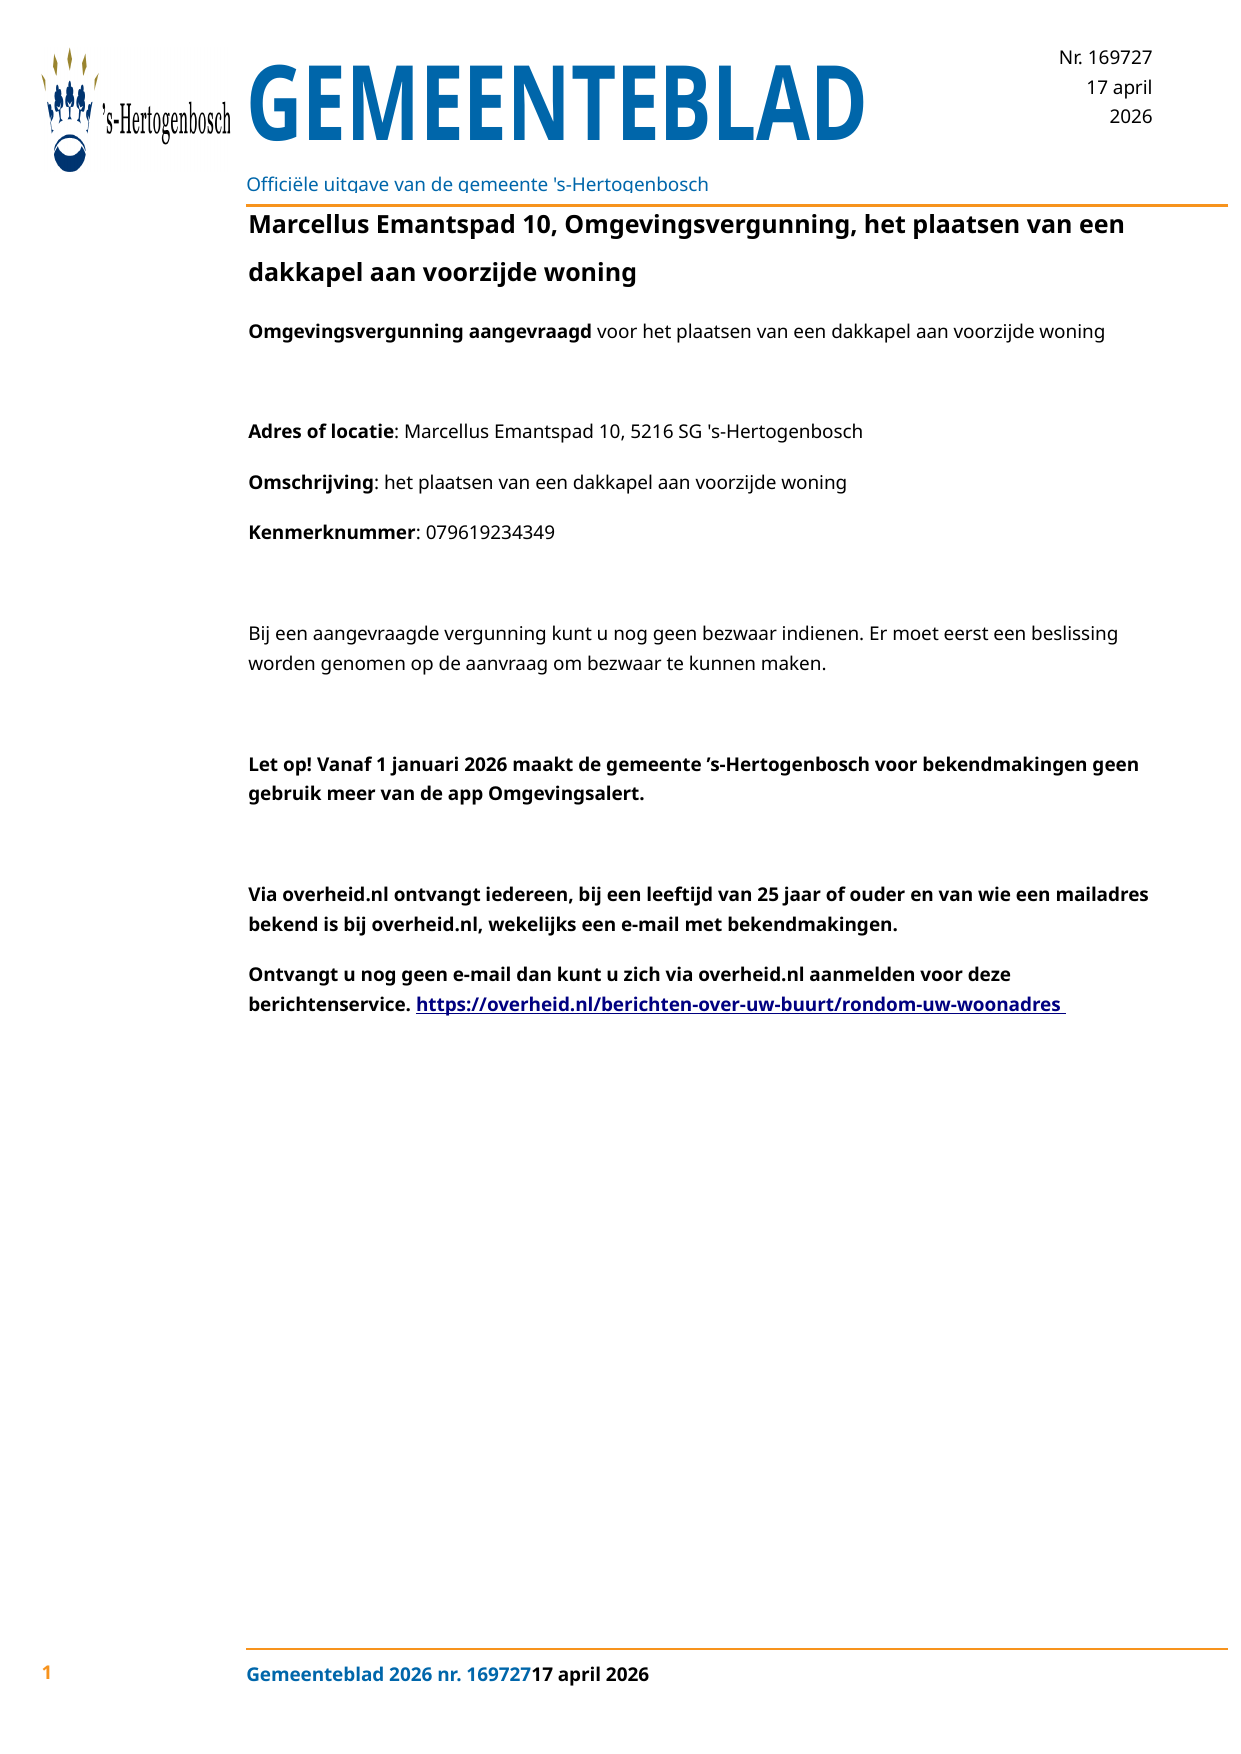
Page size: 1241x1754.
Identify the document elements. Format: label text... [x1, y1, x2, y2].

text Kenmerknummer: 079619234349 [248, 519, 1152, 545]
text Omschrijving: het plaatsen van een dakkapel aan voorzijde woning [248, 469, 1152, 495]
text Marcellus Emantspad 10, Omgevingsvergunning, het plaatsen van een dakkapel aan voorzijde woning [248, 207, 1152, 288]
text Adres of locatie: Marcellus Emantspad 10, 5216 SG 's-Hertogenbosch [248, 419, 1152, 444]
text Bij een aangevraagde vergunning kunt u nog geen bezwaar indienen. Er moet eerst een beslissing worden genomen op de aanvraag om bezwaar te kunnen maken. [248, 620, 1152, 676]
text Via overheid.nl ontvangt iedereen, bij een leeftijd van 25 jaar of ouder en van wie een mailadres bekend is bij overheid.nl, wekelijks een e-mail met bekendmakingen. [248, 881, 1152, 937]
text Ontvangt u nog geen e-mail dan kunt u zich via overheid.nl aanmelden voor deze berichtenservice. https://overheid.nl/berichten-over-uw-buurt/rondom-uw-woonadres [248, 961, 1152, 1017]
picture [41, 47, 231, 172]
text Omgevingsvergunning aangevraagd voor het plaatsen van een dakkapel aan voorzijde woning [248, 318, 1152, 344]
text Let op! Vanaf 1 januari 2026 maakt de gemeente ’s-Hertogenbosch voor bekendmakingen geen gebruik meer van de app Omgevingsalert. [248, 751, 1152, 806]
